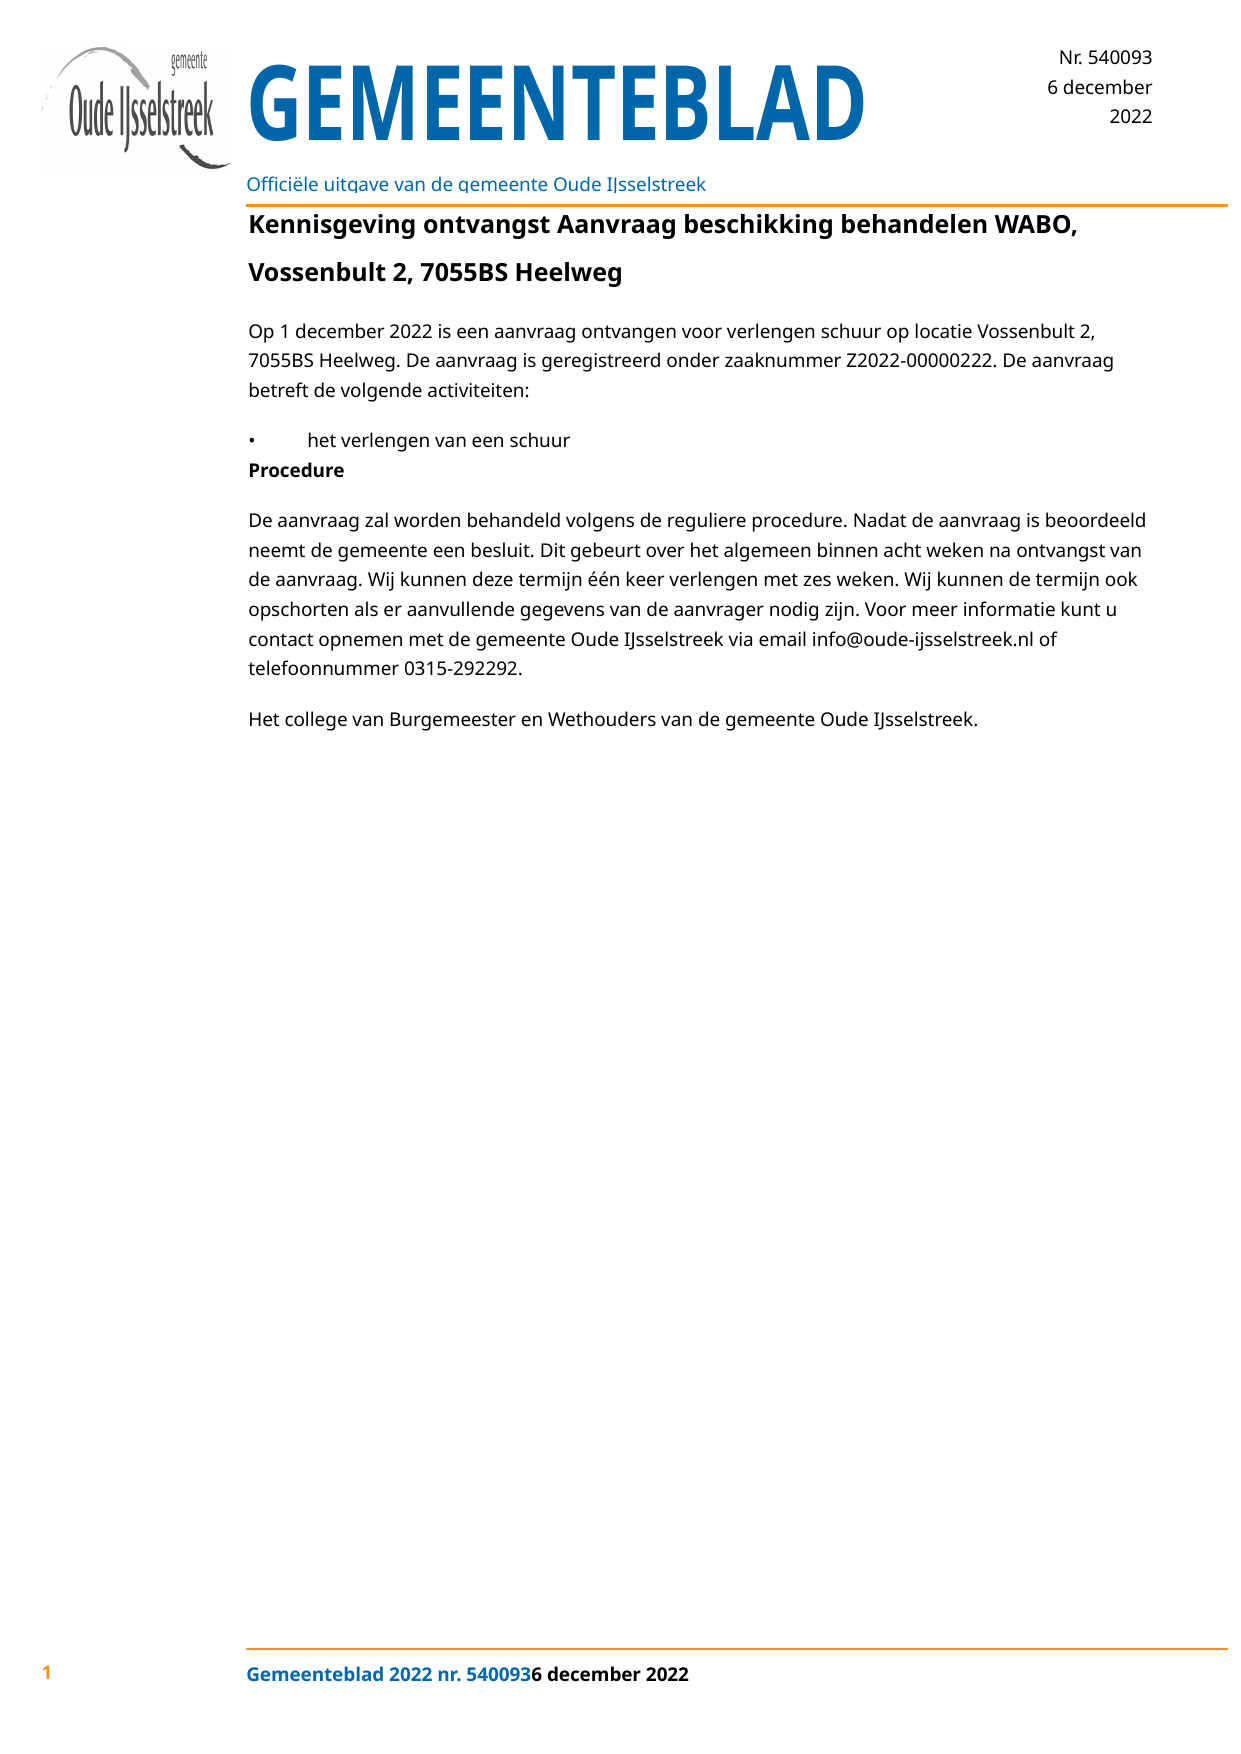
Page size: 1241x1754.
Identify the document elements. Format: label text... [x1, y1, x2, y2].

text Het college van Burgemeester en Wethouders van de gemeente Oude IJsselstreek. [248, 706, 1152, 732]
text De aanvraag zal worden behandeld volgens de reguliere procedure. Nadat de aanvraag is beoordeeld neemt de gemeente een besluit. Dit gebeurt over het algemeen binnen acht weken na ontvangst van de aanvraag. Wij kunnen deze termijn één keer verlengen met zes weken. Wij kunnen de termijn ook opschorten als er aanvullende gegevens van de aanvrager nodig zijn. Voor meer informatie kunt u contact opnemen met de gemeente Oude IJsselstreek via email info@oude-ijsselstreek.nl of telefoonnummer 0315-292292. [248, 507, 1152, 681]
text Kennisgeving ontvangst Aanvraag beschikking behandelen WABO, Vossenbult 2, 7055BS Heelweg [248, 207, 1152, 288]
picture [41, 47, 231, 172]
text Op 1 december 2022 is een aanvraag ontvangen voor verlengen schuur op locatie Vossenbult 2, 7055BS Heelweg. De aanvraag is geregistreerd onder zaaknummer Z2022-00000222. De aanvraag betreft de volgende activiteiten: [248, 318, 1152, 403]
text Procedure [248, 457, 1152, 483]
list het verlengen van een schuur [248, 427, 1152, 453]
